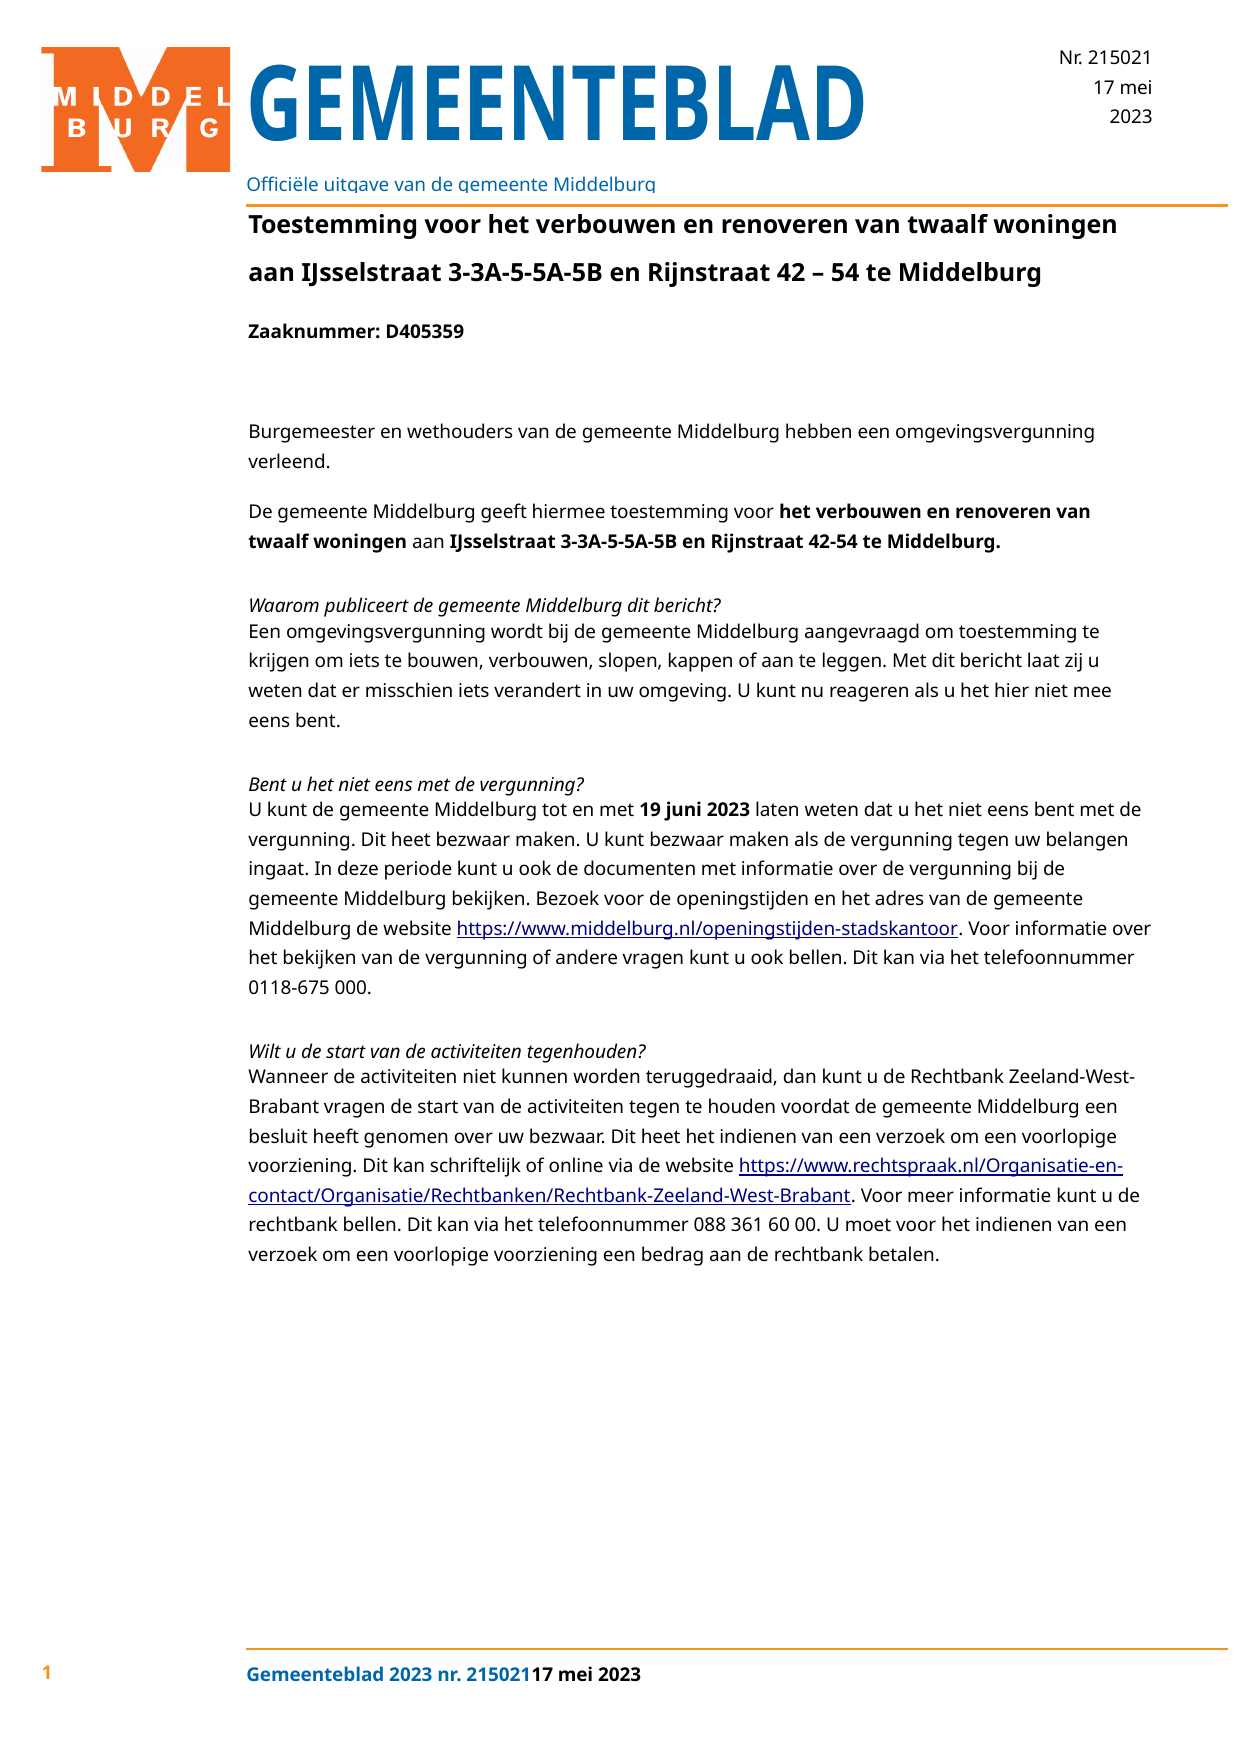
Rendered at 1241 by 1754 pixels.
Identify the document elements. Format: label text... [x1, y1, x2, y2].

text Wanneer de activiteiten niet kunnen worden teruggedraaid, dan kunt u de Rechtbank Zeeland-West-Brabant vragen de start van de activiteiten tegen te houden voordat de gemeente Middelburg een besluit heeft genomen over uw bezwaar. Dit heet het indienen van een verzoek om een voorlopige voorziening. Dit kan schriftelijk of online via de website https://www.rechtspraak.nl/Organisatie-en-contact/Organisatie/Rechtbanken/Rechtbank-Zeeland-West-Brabant. Voor meer informatie kunt u de rechtbank bellen. Dit kan via het telefoonnummer 088 361 60 00. U moet voor het indienen van een verzoek om een voorlopige voorziening een bedrag aan de rechtbank betalen. [248, 1064, 1152, 1267]
text Zaaknummer: D405359 [248, 318, 1152, 344]
text Bent u het niet eens met de vergunning? [248, 771, 1152, 796]
text Wilt u de start van de activiteiten tegenhouden? [248, 1038, 1152, 1064]
text Toestemming voor het verbouwen en renoveren van twaalf woningen aan IJsselstraat 3-3A-5-5A-5B en Rijnstraat 42 – 54 te Middelburg [248, 207, 1152, 288]
picture [41, 47, 231, 172]
text Een omgevingsvergunning wordt bij de gemeente Middelburg aangevraagd om toestemming te krijgen om iets te bouwen, verbouwen, slopen, kappen of aan te leggen. Met dit bericht laat zij u weten dat er misschien iets verandert in uw omgeving. U kunt nu reageren als u het hier niet mee eens bent. [248, 618, 1152, 732]
text Burgemeester en wethouders van de gemeente Middelburg hebben een omgevingsvergunning verleend. [248, 419, 1152, 474]
text Waarom publiceert de gemeente Middelburg dit bericht? [248, 592, 1152, 618]
text U kunt de gemeente Middelburg tot en met 19 juni 2023 laten weten dat u het niet eens bent met de vergunning. Dit heet bezwaar maken. U kunt bezwaar maken als de vergunning tegen uw belangen ingaat. In deze periode kunt u ook de documenten met informatie over de vergunning bij de gemeente Middelburg bekijken. Bezoek voor de openingstijden en het adres van de gemeente Middelburg de website https://www.middelburg.nl/openingstijden-stadskantoor. Voor informatie over het bekijken van de vergunning of andere vragen kunt u ook bellen. Dit kan via het telefoonnummer 0118-675 000. [248, 796, 1152, 1000]
text De gemeente Middelburg geeft hiermee toestemming voor het verbouwen en renoveren van twaalf woningen aan IJsselstraat 3-3A-5-5A-5B en Rijnstraat 42-54 te Middelburg. [248, 499, 1152, 554]
